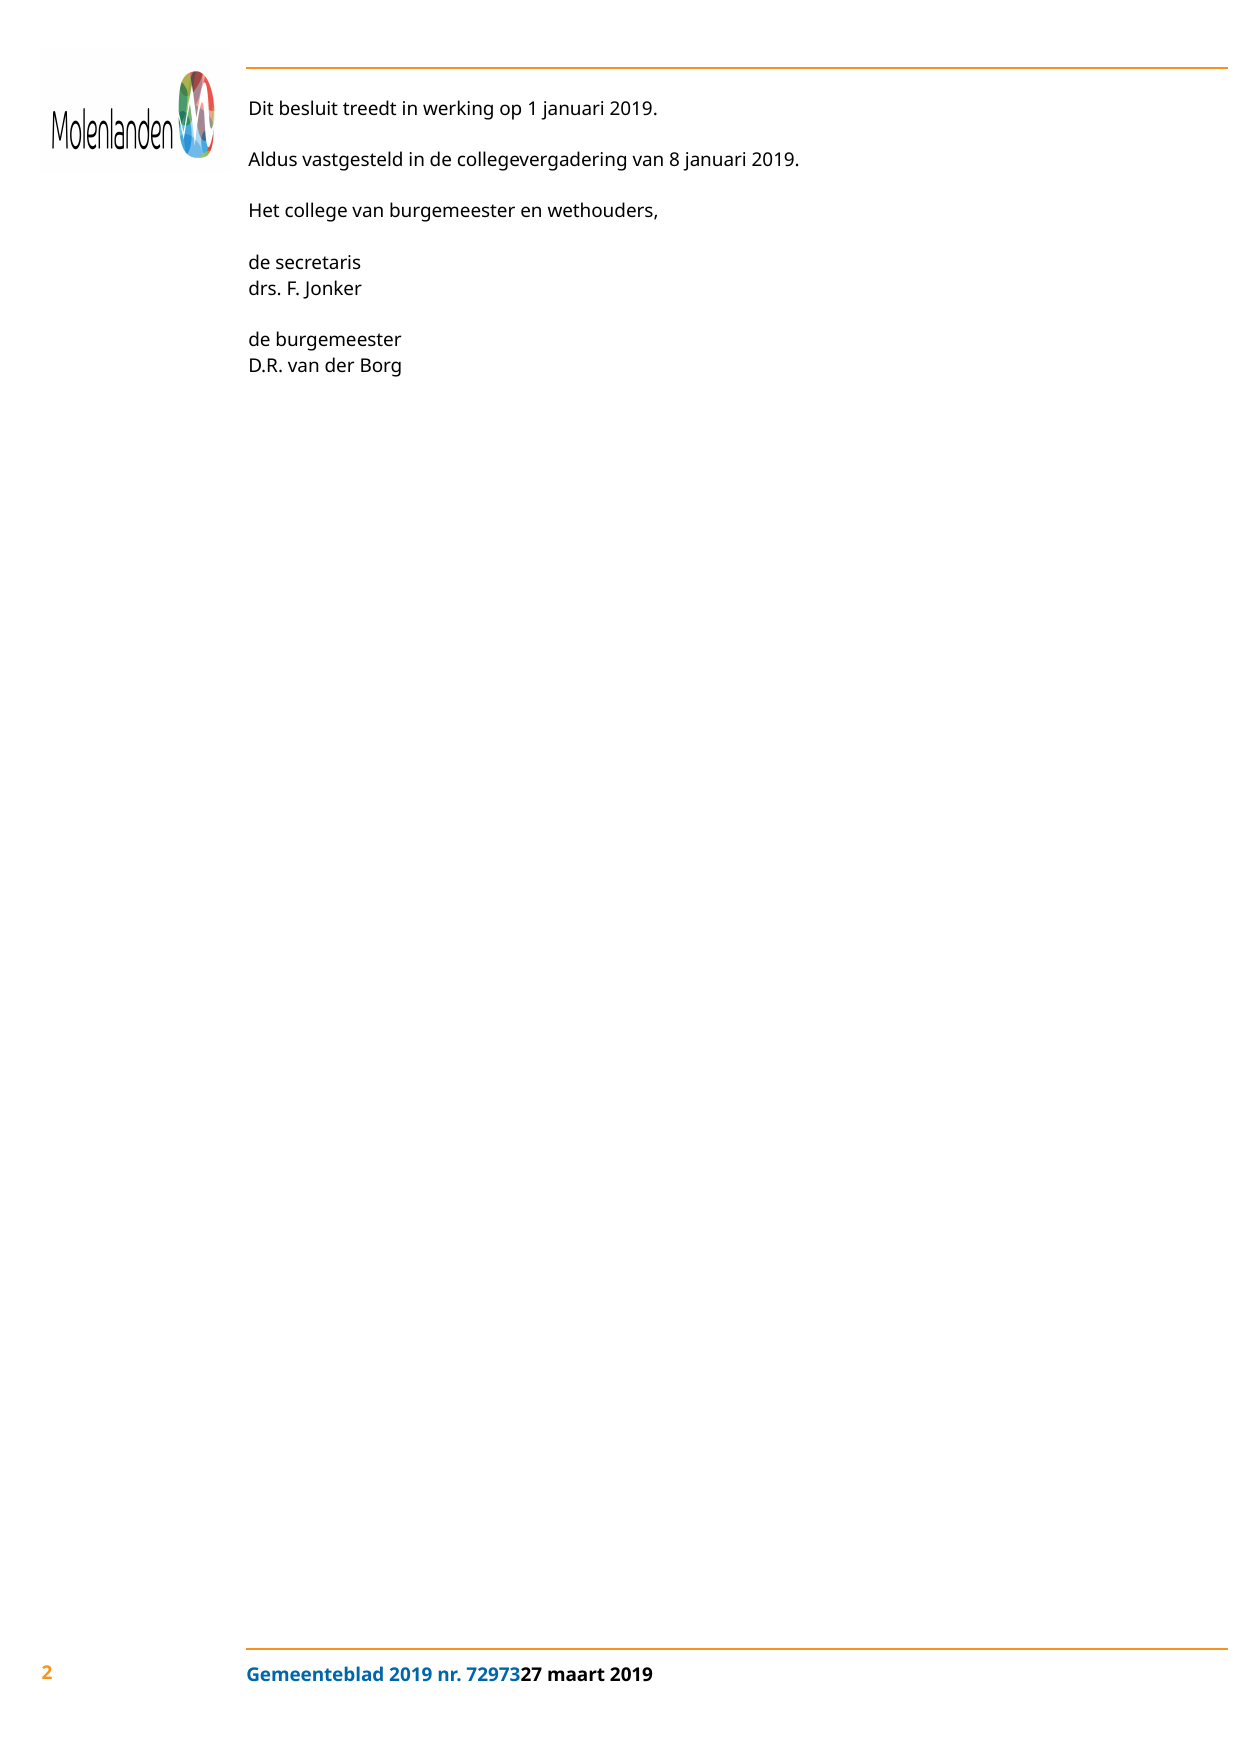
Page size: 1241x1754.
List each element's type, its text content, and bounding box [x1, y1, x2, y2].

text D.R. van der Borg [248, 352, 1152, 378]
text Het college van burgemeester en wethouders, [248, 198, 1152, 223]
text Aldus vastgesteld in de collegevergadering van 8 januari 2019. [248, 146, 1152, 172]
text de burgemeester [248, 326, 1152, 352]
text de secretaris [248, 249, 1152, 275]
text drs. F. Jonker [248, 275, 1152, 301]
text Dit besluit treedt in werking op 1 januari 2019. [248, 95, 1152, 121]
picture [41, 47, 231, 172]
